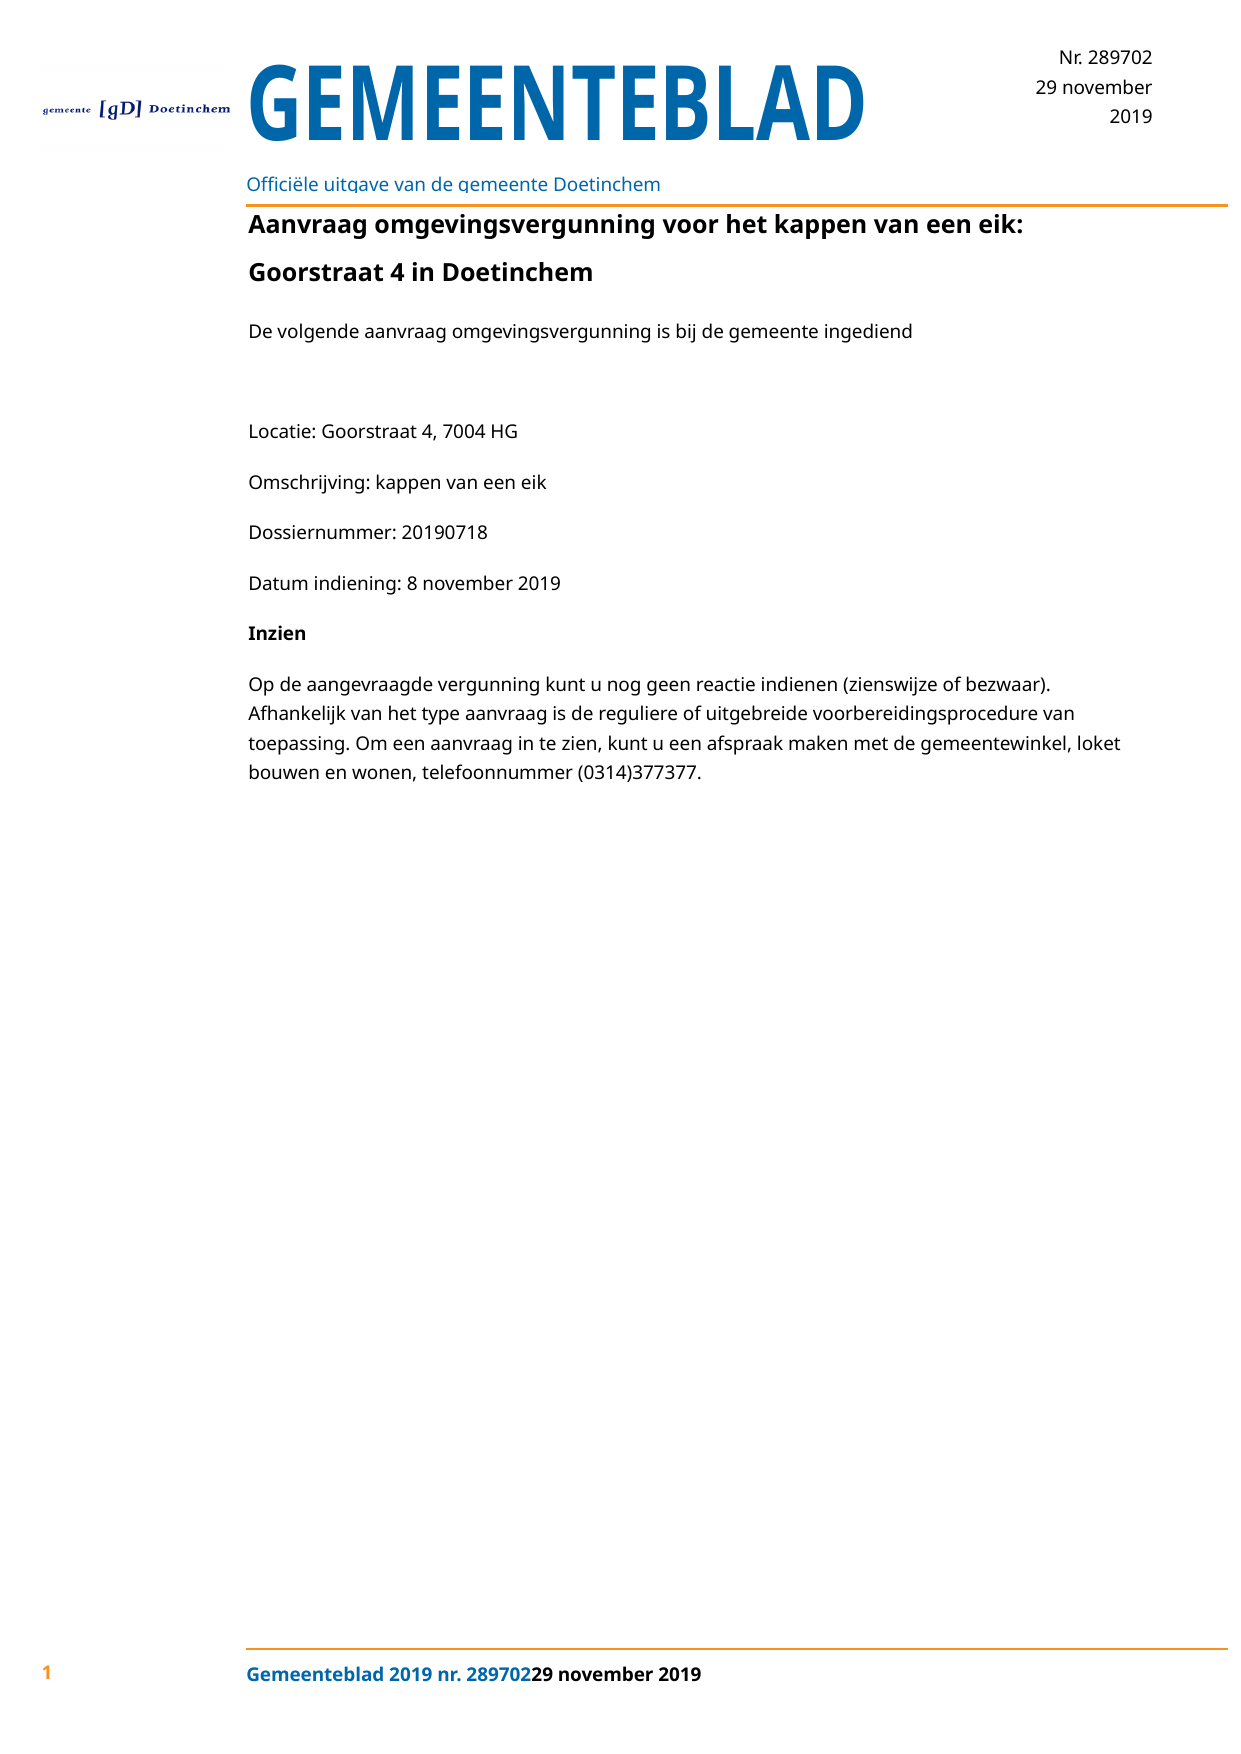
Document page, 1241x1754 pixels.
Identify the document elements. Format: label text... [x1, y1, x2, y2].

text Datum indiening: 8 november 2019 [248, 570, 1152, 596]
text Aanvraag omgevingsvergunning voor het kappen van een eik: Goorstraat 4 in Doetinchem [248, 207, 1152, 288]
text Omschrijving: kappen van een eik [248, 469, 1152, 495]
picture [41, 47, 231, 172]
text Dossiernummer: 20190718 [248, 519, 1152, 545]
text Inzien [248, 620, 1152, 646]
text Op de aangevraagde vergunning kunt u nog geen reactie indienen (zienswijze of bezwaar). Afhankelijk van het type aanvraag is de reguliere of uitgebreide voorbereidingsprocedure van toepassing. Om een aanvraag in te zien, kunt u een afspraak maken met de gemeentewinkel, loket bouwen en wonen, telefoonnummer (0314)377377. [248, 671, 1152, 785]
text Locatie: Goorstraat 4, 7004 HG [248, 419, 1152, 444]
text De volgende aanvraag omgevingsvergunning is bij de gemeente ingediend [248, 318, 1152, 344]
